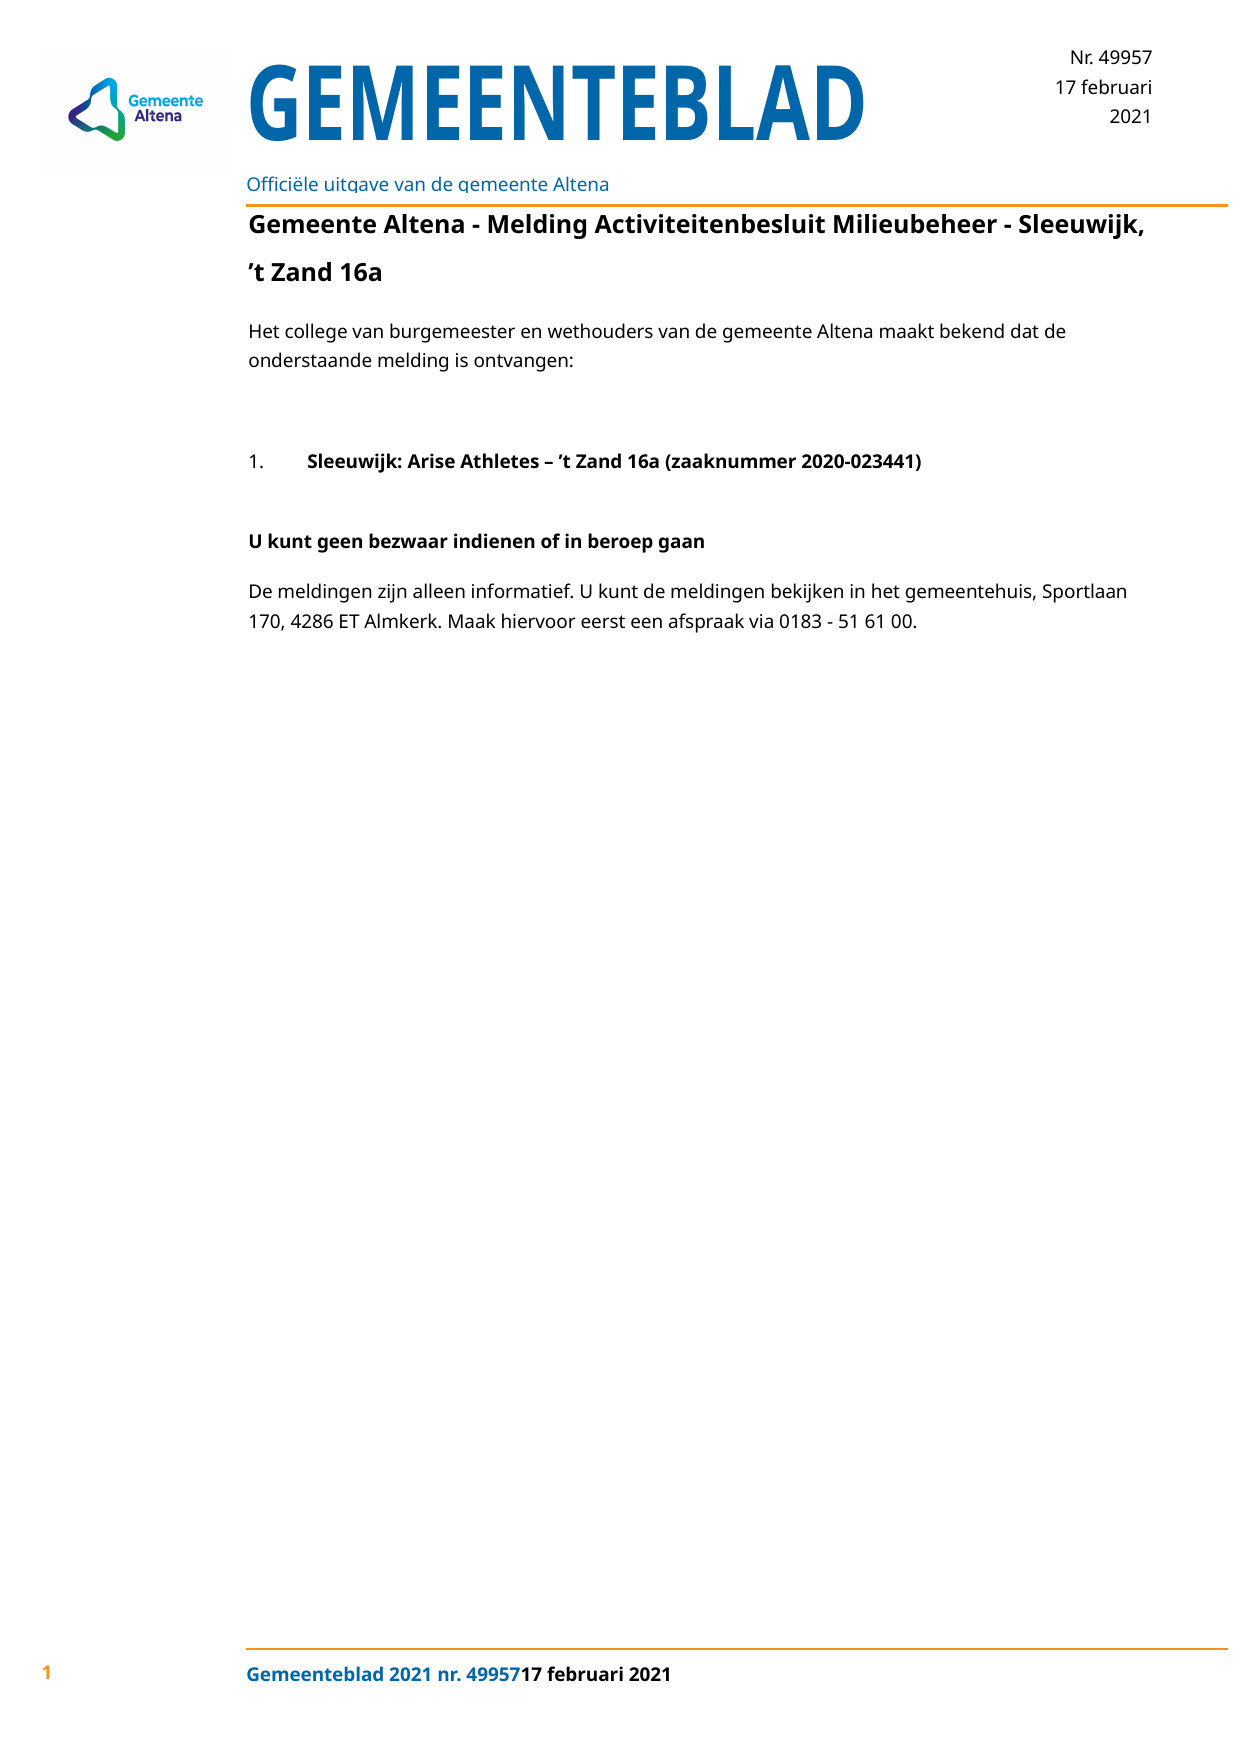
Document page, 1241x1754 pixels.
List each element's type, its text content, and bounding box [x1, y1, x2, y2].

text U kunt geen bezwaar indienen of in beroep gaan [248, 528, 1152, 554]
picture [41, 47, 231, 172]
text De meldingen zijn alleen informatief. U kunt de meldingen bekijken in het gemeentehuis, Sportlaan 170, 4286 ET Almkerk. Maak hiervoor eerst een afspraak via 0183 - 51 61 00. [248, 579, 1152, 634]
list Sleeuwijk: Arise Athletes – ’t Zand 16a (zaaknummer 2020-023441) [248, 448, 1152, 474]
text Gemeente Altena - Melding Activiteitenbesluit Milieubeheer - Sleeuwijk, ’t Zand 16a [248, 207, 1152, 288]
text Het college van burgemeester en wethouders van de gemeente Altena maakt bekend dat de onderstaande melding is ontvangen: [248, 318, 1152, 373]
